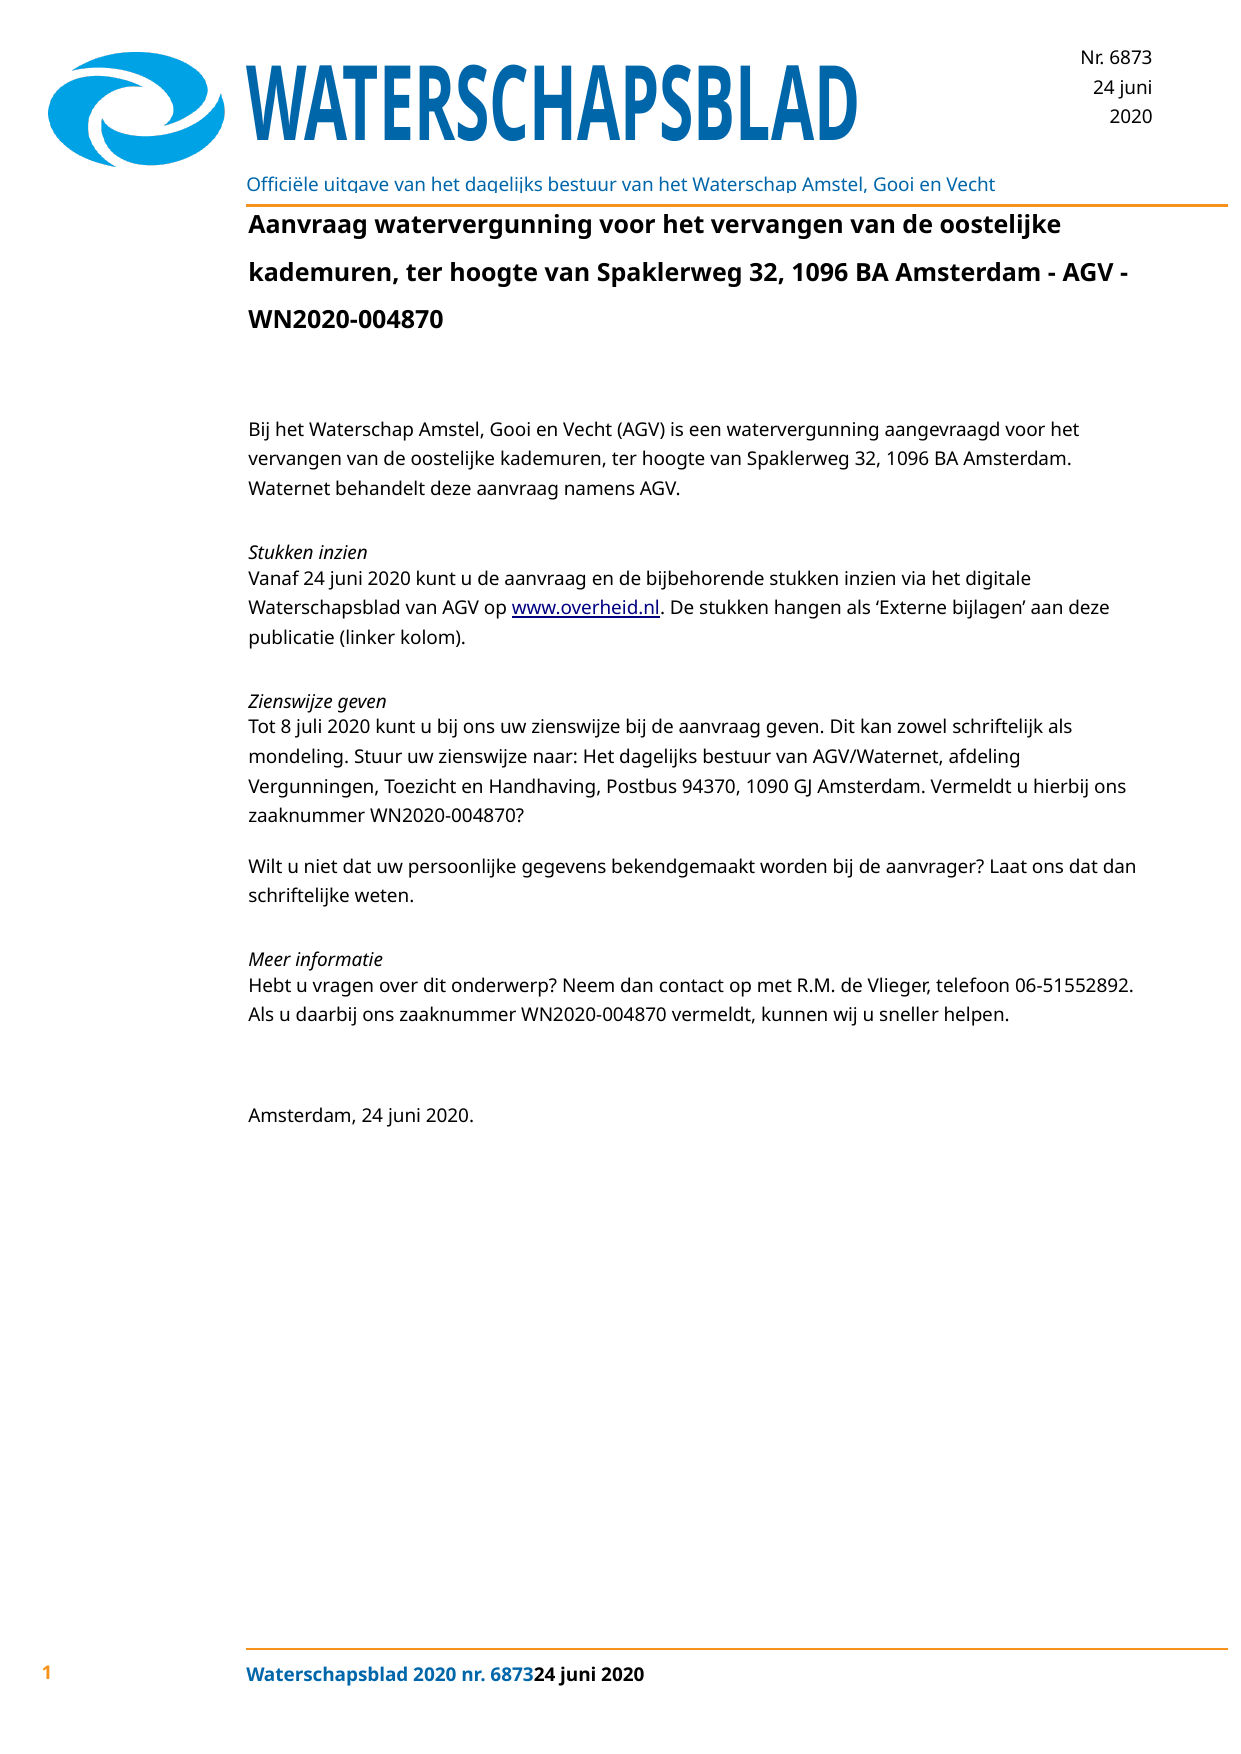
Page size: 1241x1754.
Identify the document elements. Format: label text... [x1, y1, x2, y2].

text Wilt u niet dat uw persoonlijke gegevens bekendgemaakt worden bij de aanvrager? Laat ons dat dan schriftelijke weten. [248, 853, 1152, 908]
text Meer informatie [248, 946, 1152, 972]
text Hebt u vragen over dit onderwerp? Neem dan contact op met R.M. de Vlieger, telefoon 06-51552892. Als u daarbij ons zaaknummer WN2020-004870 vermeldt, kunnen wij u sneller helpen. [248, 972, 1152, 1027]
picture [41, 47, 231, 172]
text Aanvraag watervergunning voor het vervangen van de oostelijke kademuren, ter hoogte van Spaklerweg 32, 1096 BA Amsterdam - AGV - WN2020-004870 [248, 207, 1152, 336]
text Tot 8 juli 2020 kunt u bij ons uw zienswijze bij de aanvraag geven. Dit kan zowel schriftelijk als mondeling. Stuur uw zienswijze naar: Het dagelijks bestuur van AGV/Waternet, afdeling Vergunningen, Toezicht en Handhaving, Postbus 94370, 1090 GJ Amsterdam. Vermeldt u hierbij ons zaaknummer WN2020-004870? [248, 714, 1152, 828]
text Amsterdam, 24 juni 2020. [248, 1102, 1152, 1128]
text Bij het Waterschap Amstel, Gooi en Vecht (AGV) is een watervergunning aangevraagd voor het vervangen van de oostelijke kademuren, ter hoogte van Spaklerweg 32, 1096 BA Amsterdam. Waternet behandelt deze aanvraag namens AGV. [248, 416, 1152, 501]
text Vanaf 24 juni 2020 kunt u de aanvraag en de bijbehorende stukken inzien via het digitale Waterschapsblad van AGV op www.overheid.nl. De stukken hangen als ‘Externe bijlagen’ aan deze publicatie (linker kolom). [248, 565, 1152, 650]
text Zienswijze geven [248, 688, 1152, 714]
text Stukken inzien [248, 539, 1152, 565]
